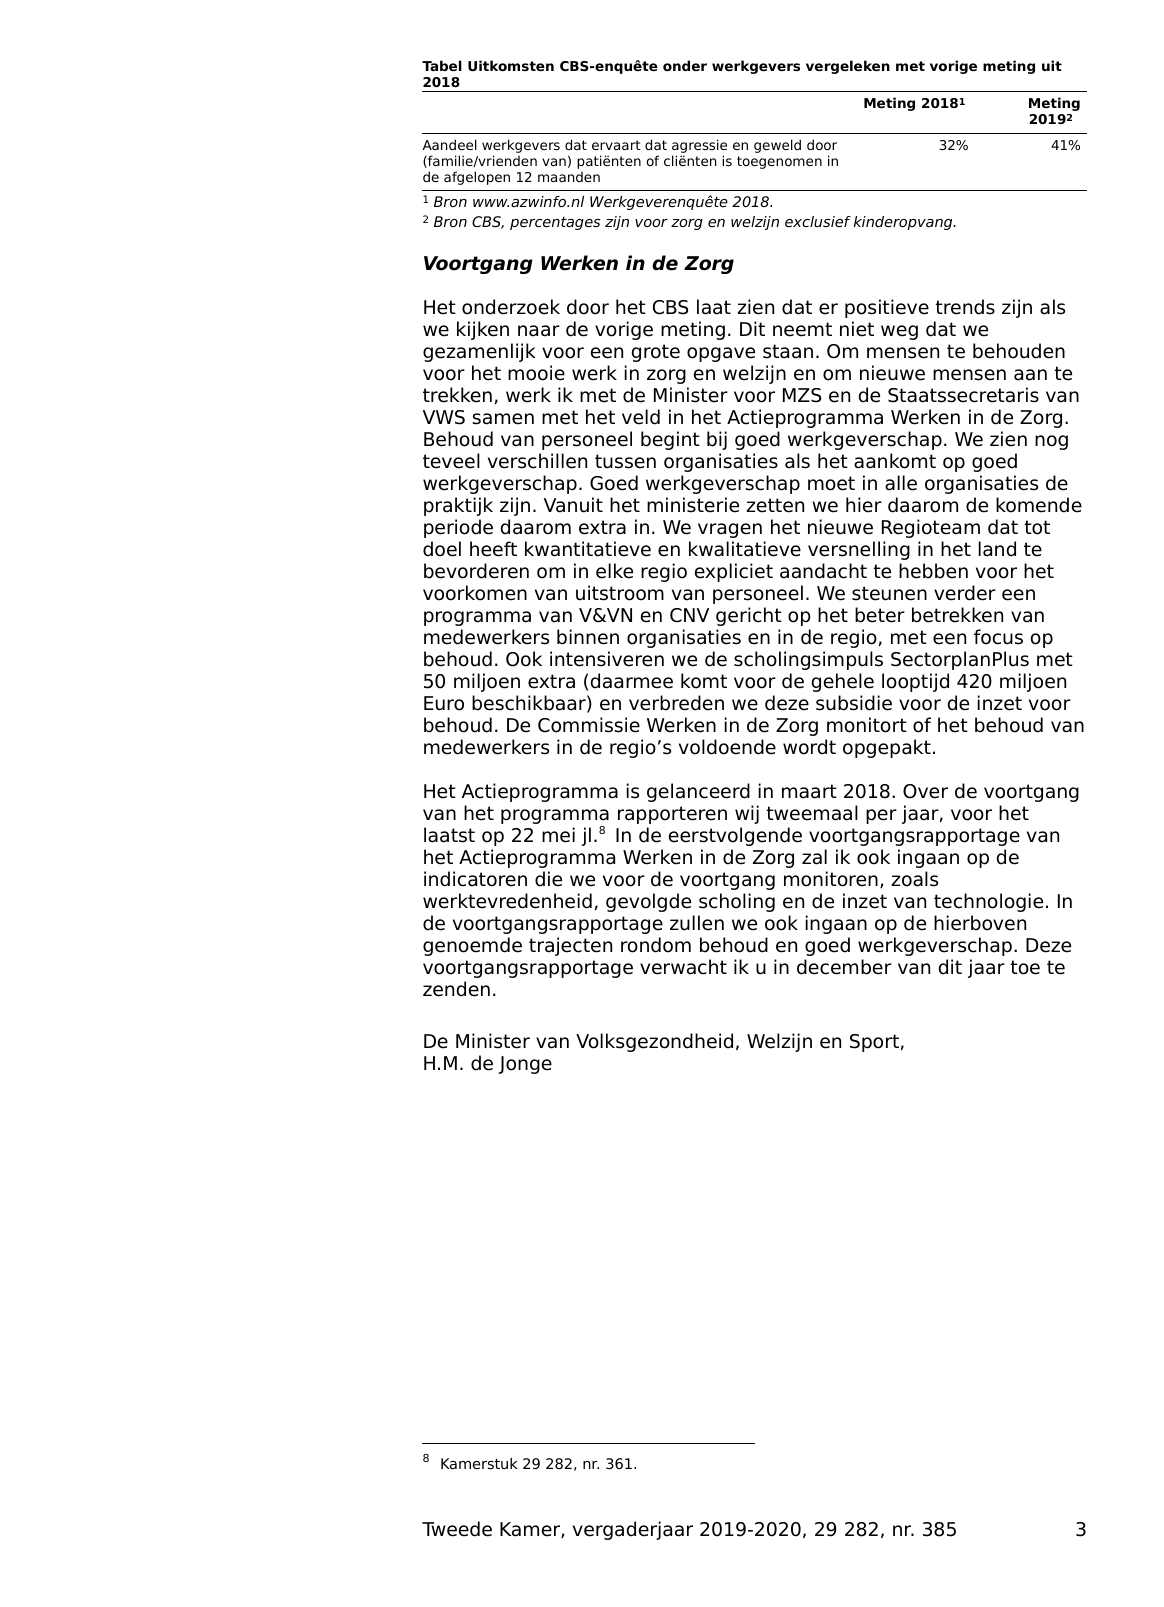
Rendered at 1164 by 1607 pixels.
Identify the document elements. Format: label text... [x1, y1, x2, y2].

text Het Actieprogramma is gelanceerd in maart 2018. Over de voortgang van het programma rapporteren wij tweemaal per jaar, voor het laatst op 22 mei jl. In de eerstvolgende voortgangsrapportage van het Actieprogramma Werken in de Zorg zal ik ook ingaan op de indicatoren die we voor de voortgang monitoren, zoals werktevredenheid, gevolgde scholing en de inzet van technologie. In de voortgangsrapportage zullen we ook ingaan op de hierboven genoemde trajecten rondom behoud en goed werkgeverschap. Deze voortgangsrapportage verwacht ik u in december van dit jaar toe te zenden. [422, 781, 1087, 1001]
table_cell Meting 20181 [856, 92, 974, 132]
text De Minister van Volksgezondheid, Welzijn en Sport, H.M. de Jonge [422, 1031, 1087, 1074]
text Kamerstuk 29 282, nr. 361. [422, 1452, 1087, 1474]
text Behoud van personeel begint bij goed werkgeverschap. We zien nog teveel verschillen tussen organisaties als het aankomt op goed werkgeverschap. Goed werkgeverschap moet in alle organisaties de praktijk zijn. Vanuit het ministerie zetten we hier daarom de komende periode daarom extra in. We vragen het nieuwe Regioteam dat tot doel heeft kwantitatieve en kwalitatieve versnelling in het land te bevorderen om in elke regio expliciet aandacht te hebben voor het voorkomen van uitstroom van personeel. We steunen verder een programma van V&VN en CNV gericht op het beter betrekken van medewerkers binnen organisaties en in de regio, met een focus op behoud. Ook intensiveren we de scholingsimpuls SectorplanPlus met 50 miljoen extra (daarmee komt voor de gehele looptijd 420 miljoen Euro beschikbaar) en verbreden we deze subsidie voor de inzet voor behoud. De Commissie Werken in de Zorg monitort of het behoud van medewerkers in de regio’s voldoende wordt opgepakt. [422, 429, 1087, 758]
table_cell 32% [856, 134, 974, 190]
text Het onderzoek door het CBS laat zien dat er positieve trends zijn als we kijken naar de vorige meting. Dit neemt niet weg dat we gezamenlijk voor een grote opgave staan. Om mensen te behouden voor het mooie werk in zorg en welzijn en om nieuwe mensen aan te trekken, werk ik met de Minister voor MZS en de Staatssecretaris van VWS samen met het veld in het Actieprogramma Werken in de Zorg. [422, 297, 1087, 429]
table_cell Aandeel werkgevers dat ervaart dat agressie en geweld door (familie/vrienden van) patiënten of cliënten is toegenomen in de afgelopen 12 maanden [422, 134, 856, 190]
table_cell 41% [974, 134, 1087, 190]
table_header Tabel Uitkomsten CBS-enquête onder werkgevers vergeleken met vorige meting uit 2018 [422, 59, 1087, 91]
table_cell 1 Bron www.azwinfo.nl Werkgeverenquête 2018. 2 Bron CBS, percentages zijn voor zorg en welzijn exclusief kinderopvang. [422, 191, 1087, 231]
subtitle Voortgang Werken in de Zorg [422, 253, 1087, 275]
table_cell [422, 92, 856, 132]
table_cell Meting 20192 [974, 92, 1087, 132]
